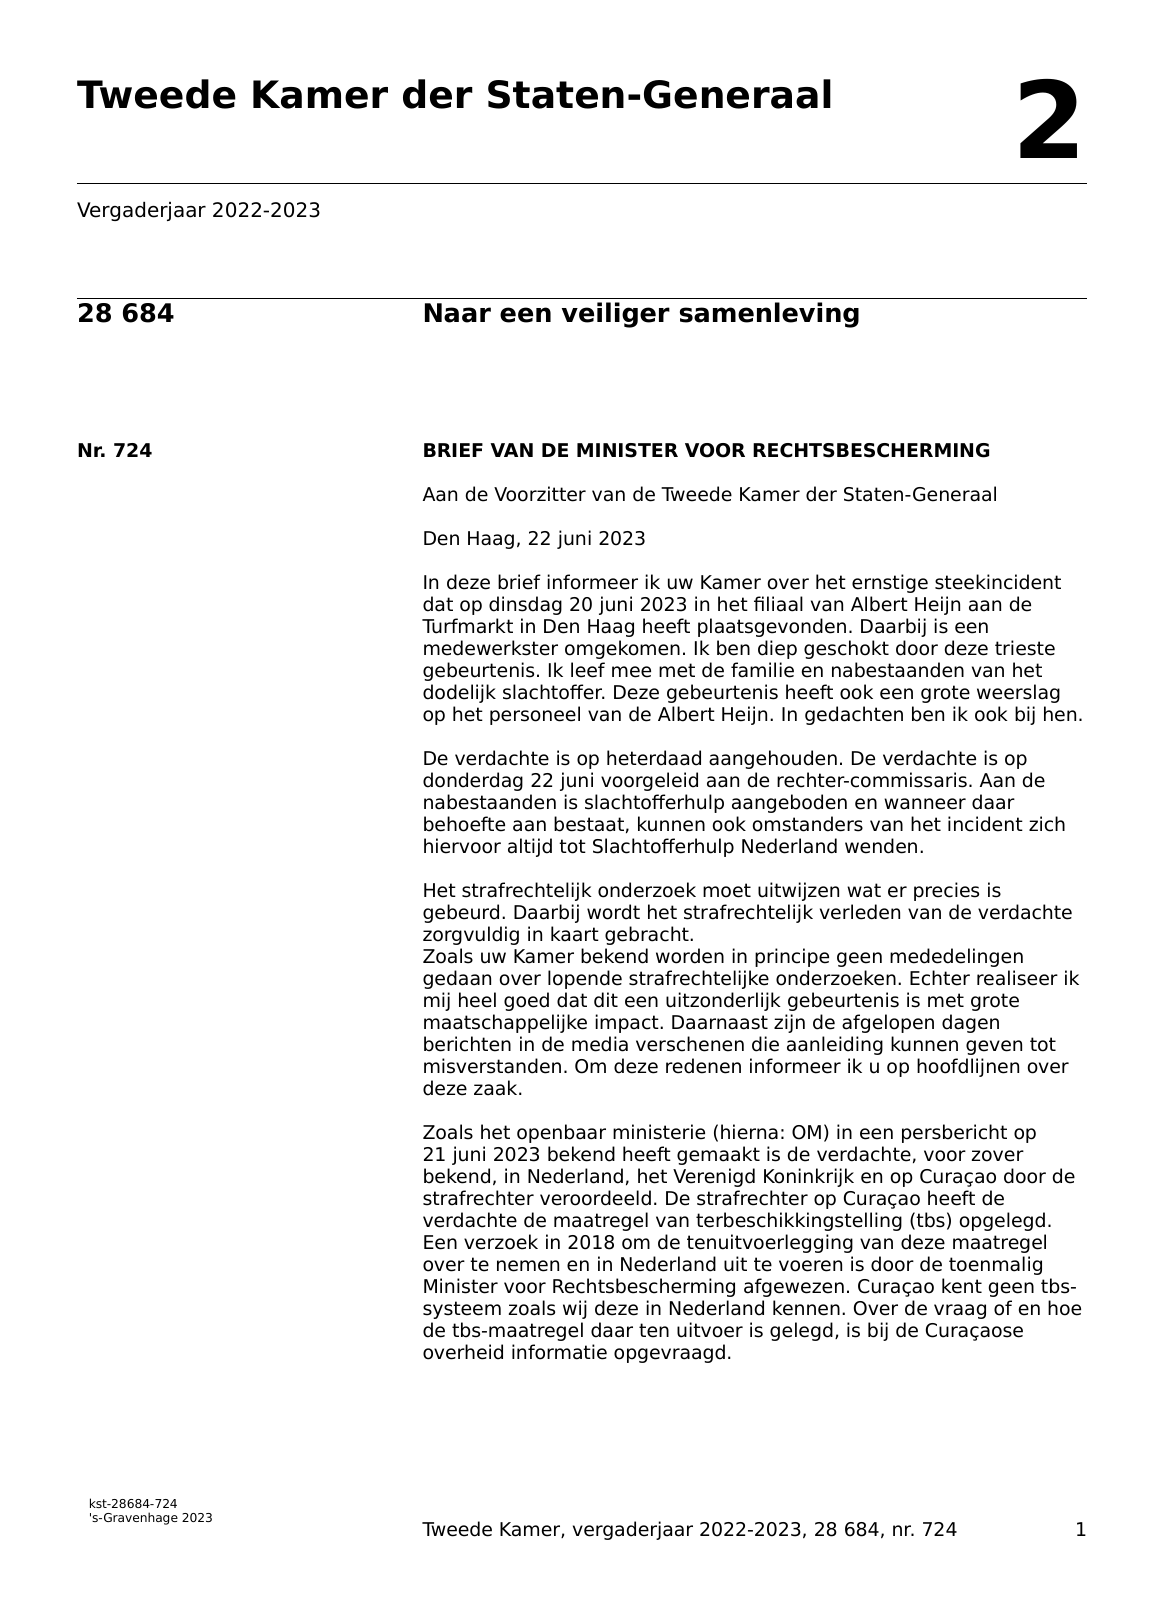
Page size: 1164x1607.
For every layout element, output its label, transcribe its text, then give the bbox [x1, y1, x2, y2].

text De verdachte is op heterdaad aangehouden. De verdachte is op donderdag 22 juni voorgeleid aan de rechter-commissaris. Aan de nabestaanden is slachtofferhulp aangeboden en wanneer daar behoefte aan bestaat, kunnen ook omstanders van het incident zich hiervoor altijd tot Slachtofferhulp Nederland wenden. [422, 748, 1087, 858]
subtitle Nr. 724 BRIEF VAN DE MINISTER VOOR RECHTSBESCHERMING [77, 440, 1087, 462]
text In deze brief informeer ik uw Kamer over het ernstige steekincident dat op dinsdag 20 juni 2023 in het filiaal van Albert Heijn aan de Turfmarkt in Den Haag heeft plaatsgevonden. Daarbij is een medewerkster omgekomen. Ik ben diep geschokt door deze trieste gebeurtenis. Ik leef mee met de familie en nabestaanden van het dodelijk slachtoffer. Deze gebeurtenis heeft ook een grote weerslag op het personeel van de Albert Heijn. In gedachten ben ik ook bij hen. [422, 572, 1087, 726]
text Den Haag, 22 juni 2023 [422, 528, 1087, 550]
text Zoals uw Kamer bekend worden in principe geen mededelingen gedaan over lopende strafrechtelijke onderzoeken. Echter realiseer ik mij heel goed dat dit een uitzonderlijk gebeurtenis is met grote maatschappelijke impact. Daarnaast zijn de afgelopen dagen berichten in de media verschenen die aanleiding kunnen geven tot misverstanden. Om deze redenen informeer ik u op hoofdlijnen over deze zaak. [422, 946, 1087, 1100]
table_cell Vergaderjaar 2022-2023 [77, 184, 1087, 298]
text Aan de Voorzitter van de Tweede Kamer der Staten-Generaal [422, 484, 1087, 506]
text kst-28684-724 [88, 1497, 323, 1511]
text 's-Gravenhage 2023 [88, 1511, 323, 1525]
text Zoals het openbaar ministerie (hierna: OM) in een persbericht op 21 juni 2023 bekend heeft gemaakt is de verdachte, voor zover bekend, in Nederland, het Verenigd Koninkrijk en op Curaçao door de strafrechter veroordeeld. De strafrechter op Curaçao heeft de verdachte de maatregel van terbeschikkingstelling (tbs) opgelegd. Een verzoek in 2018 om de tenuitvoerlegging van deze maatregel over te nemen en in Nederland uit te voeren is door de toenmalig Minister voor Rechtsbescherming afgewezen. Curaçao kent geen tbs-systeem zoals wij deze in Nederland kennen. Over de vraag of en hoe de tbs-maatregel daar ten uitvoer is gelegd, is bij de Curaçaose overheid informatie opgevraagd. [422, 1122, 1087, 1364]
subtitle 28 684 Naar een veiliger samenleving [77, 299, 1087, 329]
table_header 2 [886, 59, 1087, 183]
text Het strafrechtelijk onderzoek moet uitwijzen wat er precies is gebeurd. Daarbij wordt het strafrechtelijk verleden van de verdachte zorgvuldig in kaart gebracht. [422, 880, 1087, 946]
table_header Tweede Kamer der Staten-Generaal [77, 59, 886, 183]
